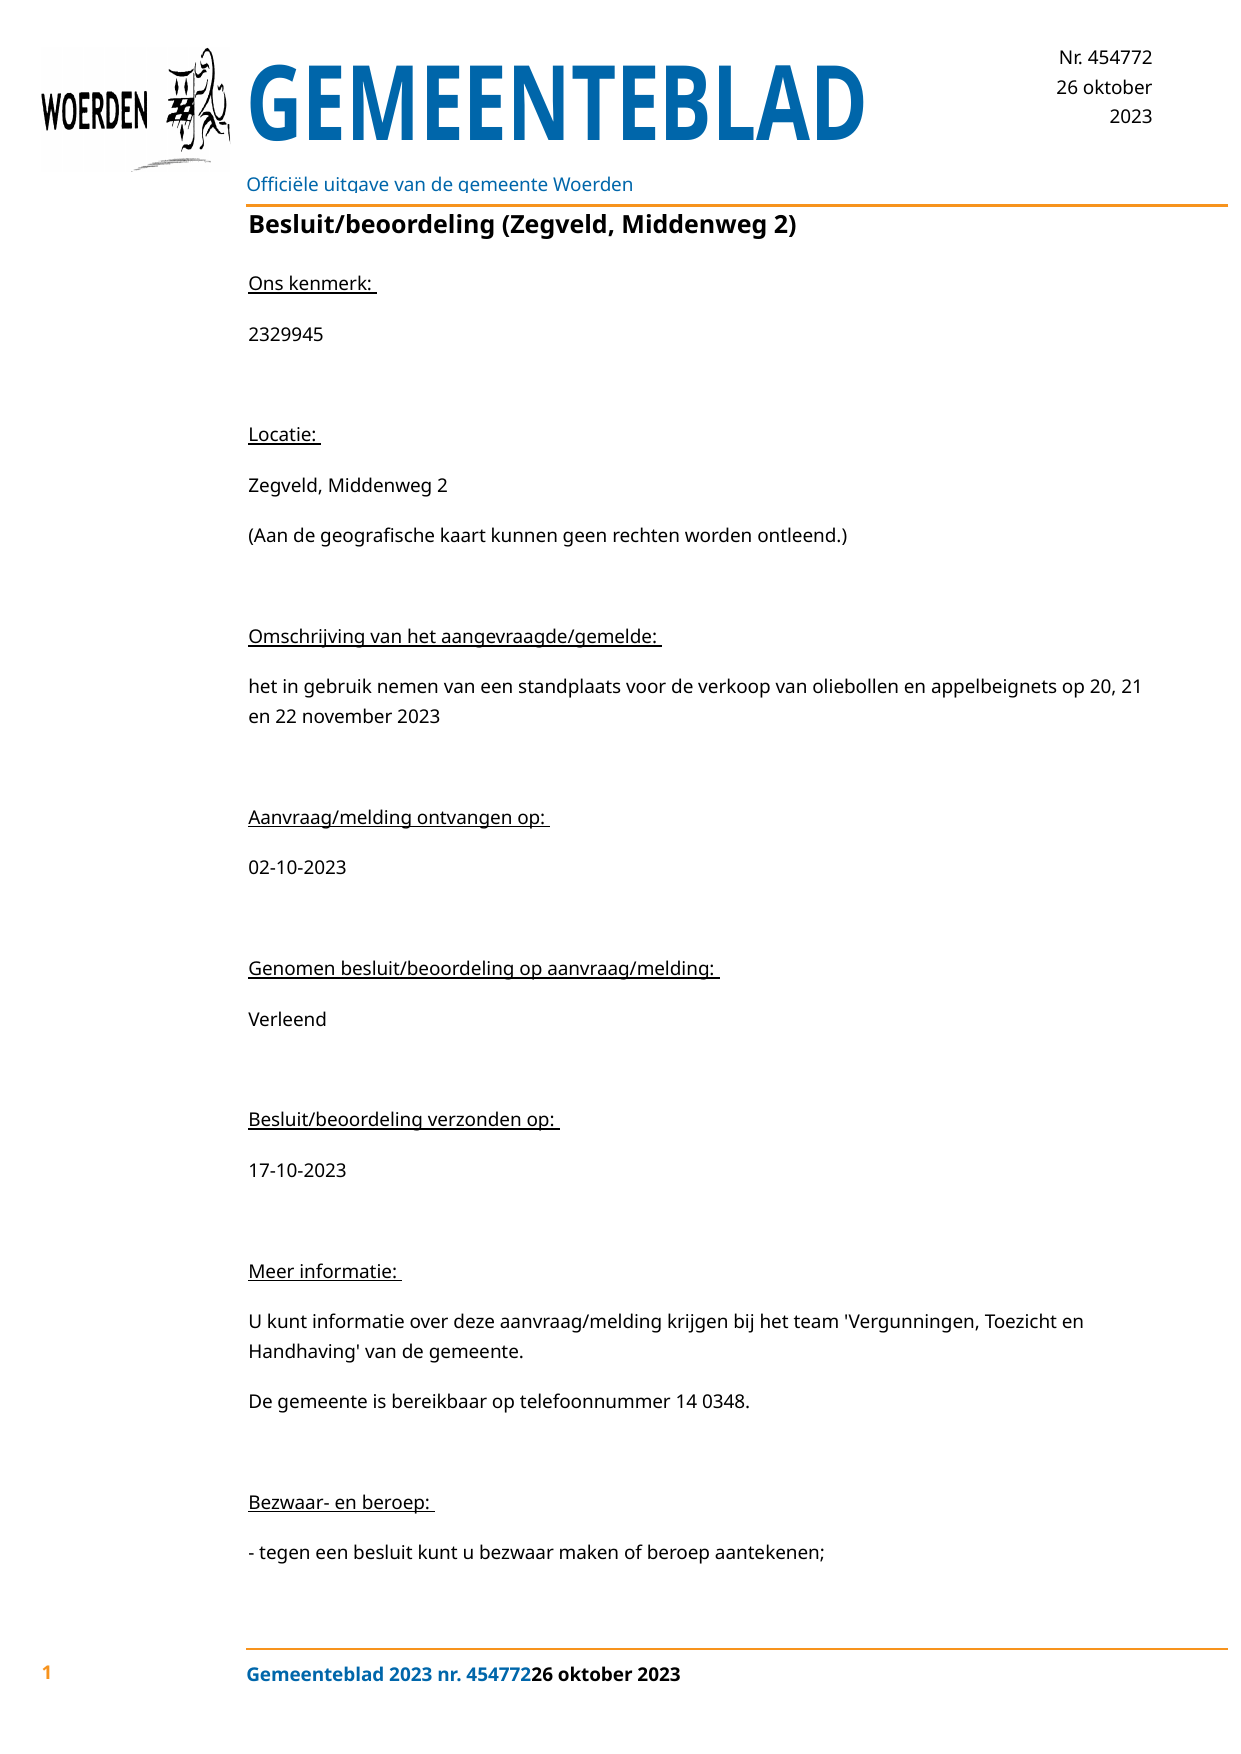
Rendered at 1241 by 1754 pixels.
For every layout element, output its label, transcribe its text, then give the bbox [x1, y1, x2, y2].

text 02-10-2023 [248, 854, 1152, 880]
text Besluit/beoordeling (Zegveld, Middenweg 2) [248, 207, 1152, 241]
text Ons kenmerk: [248, 270, 1152, 296]
text Genomen besluit/beoordeling op aanvraag/melding: [248, 955, 1152, 981]
text 2329945 [248, 321, 1152, 346]
picture [41, 47, 231, 172]
text U kunt informatie over deze aanvraag/melding krijgen bij het team 'Vergunningen, Toezicht en Handhaving' van de gemeente. [248, 1308, 1152, 1363]
text het in gebruik nemen van een standplaats voor de verkoop van oliebollen en appelbeignets op 20, 21 en 22 november 2023 [248, 674, 1152, 729]
text 17-10-2023 [248, 1157, 1152, 1183]
text Bezwaar- en beroep: [248, 1489, 1152, 1515]
text - tegen een besluit kunt u bezwaar maken of beroep aantekenen; [248, 1539, 1152, 1565]
text (Aan de geografische kaart kunnen geen rechten worden ontleend.) [248, 522, 1152, 548]
text Locatie: [248, 422, 1152, 447]
text Verleend [248, 1006, 1152, 1031]
text Aanvraag/melding ontvangen op: [248, 804, 1152, 830]
text Zegveld, Middenweg 2 [248, 472, 1152, 498]
text Besluit/beoordeling verzonden op: [248, 1107, 1152, 1132]
text De gemeente is bereikbaar op telefoonnummer 14 0348. [248, 1388, 1152, 1414]
text Meer informatie: [248, 1258, 1152, 1283]
text Omschrijving van het aangevraagde/gemelde: [248, 623, 1152, 649]
